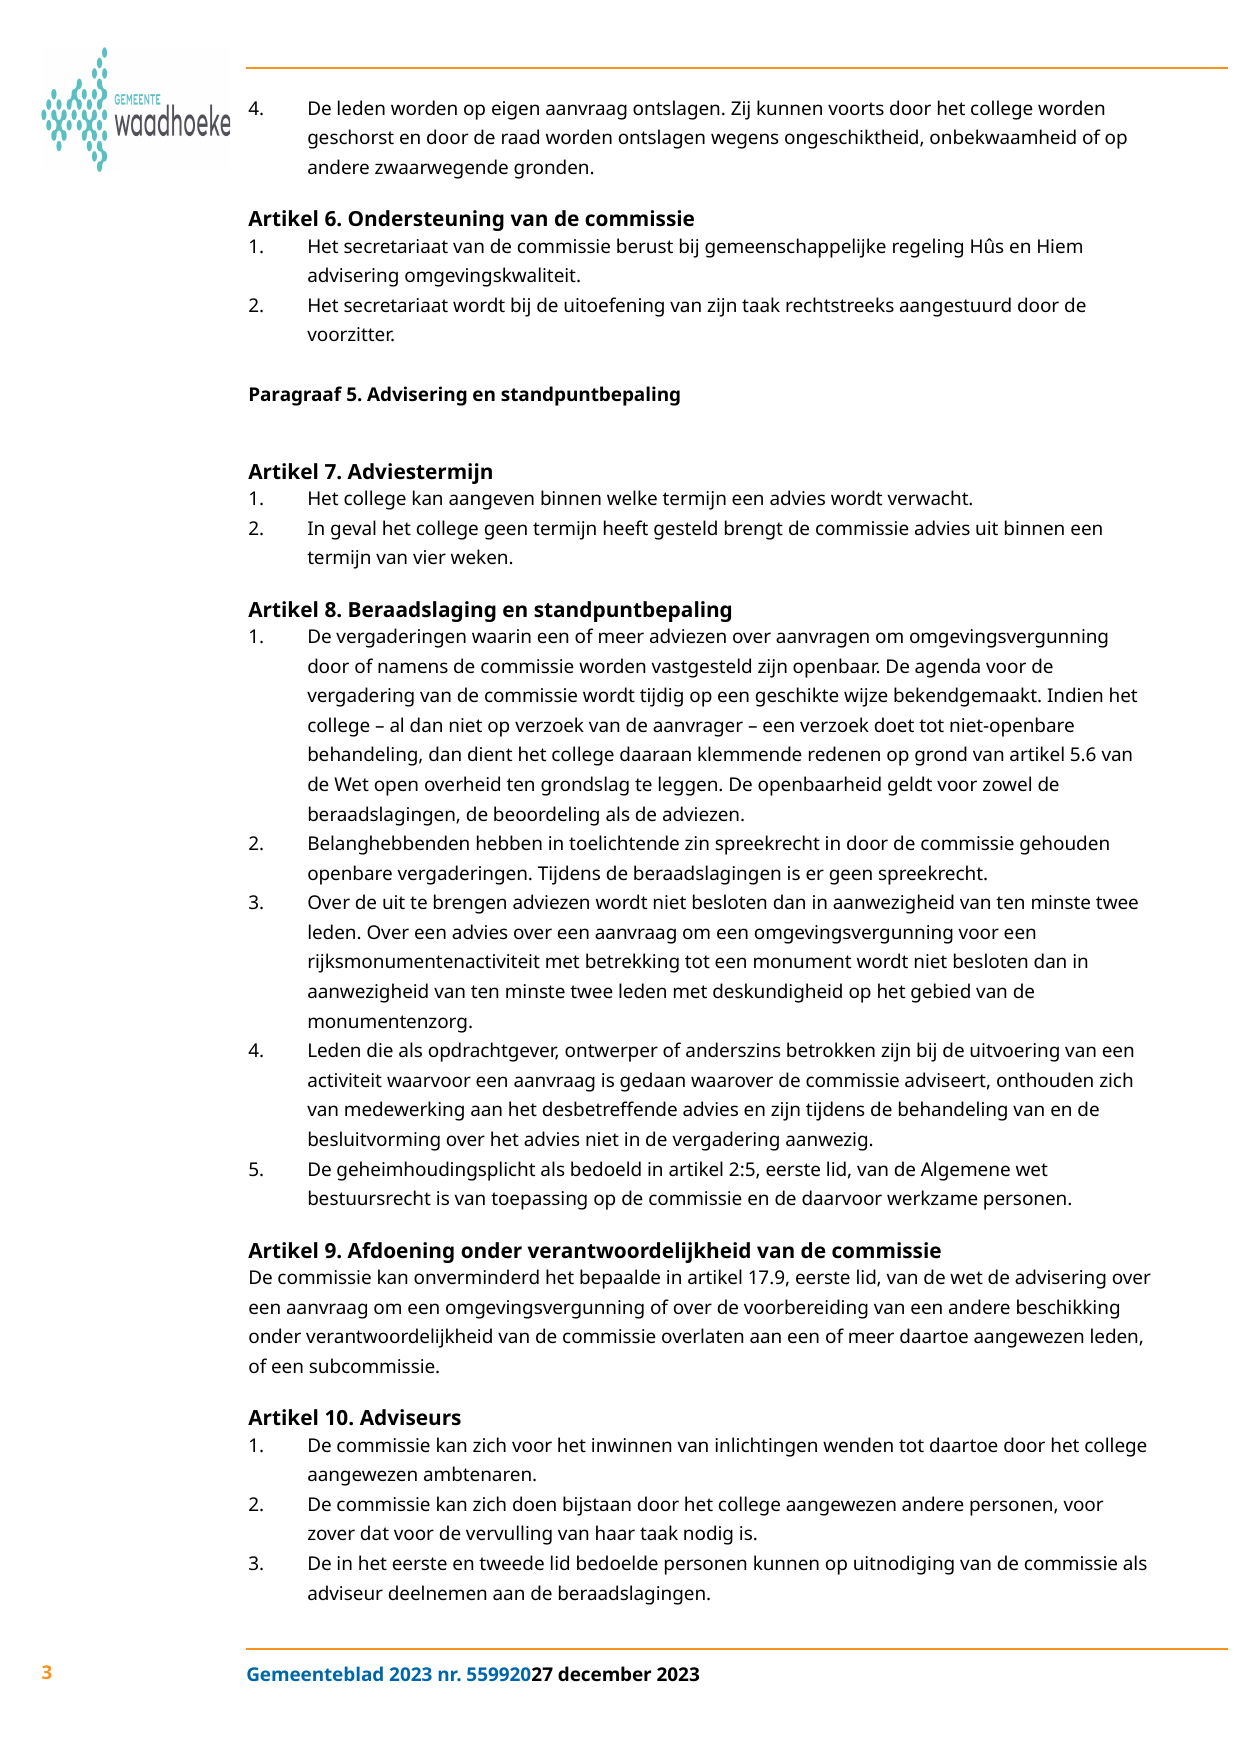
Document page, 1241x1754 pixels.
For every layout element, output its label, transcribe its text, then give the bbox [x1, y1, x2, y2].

list Het secretariaat van de commissie berust bij gemeenschappelijke regeling Hûs en Hiem advisering omgevingskwaliteit. [248, 233, 1152, 288]
list De leden worden op eigen aanvraag ontslagen. Zij kunnen voorts door het college worden geschorst en door de raad worden ontslagen wegens ongeschiktheid, onbekwaamheid of op andere zwaarwegende gronden. [248, 95, 1152, 180]
picture [41, 47, 231, 172]
list De geheimhoudingsplicht als bedoeld in artikel 2:5, eerste lid, van de Algemene wet bestuursrecht is van toepassing op de commissie en de daarvoor werkzame personen. [248, 1156, 1152, 1211]
text Paragraaf 5. Advisering en standpuntbepaling [248, 381, 1152, 406]
text Artikel 9. Afdoening onder verantwoordelijkheid van de commissie [248, 1236, 1152, 1264]
list De in het eerste en tweede lid bedoelde personen kunnen op uitnodiging van de commissie als adviseur deelnemen aan de beraadslagingen. [248, 1550, 1152, 1606]
text Artikel 6. Ondersteuning van de commissie [248, 204, 1152, 233]
text Artikel 8. Beraadslaging en standpuntbepaling [248, 595, 1152, 623]
list Over de uit te brengen adviezen wordt niet besloten dan in aanwezigheid van ten minste twee leden. Over een advies over een aanvraag om een omgevingsvergunning voor een rijksmonumentenactiviteit met betrekking tot een monument wordt niet besloten dan in aanwezigheid van ten minste twee leden met deskundigheid op het gebied van de monumentenzorg. [248, 889, 1152, 1034]
list In geval het college geen termijn heeft gesteld brengt de commissie advies uit binnen een termijn van vier weken. [248, 515, 1152, 570]
list Het college kan aangeven binnen welke termijn een advies wordt verwacht. [248, 485, 1152, 511]
text Artikel 7. Adviestermijn [248, 457, 1152, 485]
list De commissie kan zich doen bijstaan door het college aangewezen andere personen, voor zover dat voor de vervulling van haar taak nodig is. [248, 1491, 1152, 1546]
list De vergaderingen waarin een of meer adviezen over aanvragen om omgevingsvergunning door of namens de commissie worden vastgesteld zijn openbaar. De agenda voor de vergadering van de commissie wordt tijdig op een geschikte wijze bekendgemaakt. Indien het college – al dan niet op verzoek van de aanvrager – een verzoek doet tot niet-openbare behandeling, dan dient het college daaraan klemmende redenen op grond van artikel 5.6 van de Wet open overheid ten grondslag te leggen. De openbaarheid geldt voor zowel de beraadslagingen, de beoordeling als de adviezen. [248, 623, 1152, 827]
list Belanghebbenden hebben in toelichtende zin spreekrecht in door de commissie gehouden openbare vergaderingen. Tijdens de beraadslagingen is er geen spreekrecht. [248, 830, 1152, 886]
text De commissie kan onverminderd het bepaalde in artikel 17.9, eerste lid, van de wet de advisering over een aanvraag om een omgevingsvergunning of over de voorbereiding van een andere beschikking onder verantwoordelijkheid van de commissie overlaten aan een of meer daartoe aangewezen leden, of een subcommissie. [248, 1264, 1152, 1379]
list Het secretariaat wordt bij de uitoefening van zijn taak rechtstreeks aangestuurd door de voorzitter. [248, 292, 1152, 347]
list Leden die als opdrachtgever, ontwerper of anderszins betrokken zijn bij de uitvoering van een activiteit waarvoor een aanvraag is gedaan waarover de commissie adviseert, onthouden zich van medewerking aan het desbetreffende advies en zijn tijdens de behandeling van en de besluitvorming over het advies niet in de vergadering aanwezig. [248, 1037, 1152, 1152]
text Artikel 10. Adviseurs [248, 1403, 1152, 1432]
list De commissie kan zich voor het inwinnen van inlichtingen wenden tot daartoe door het college aangewezen ambtenaren. [248, 1432, 1152, 1487]
